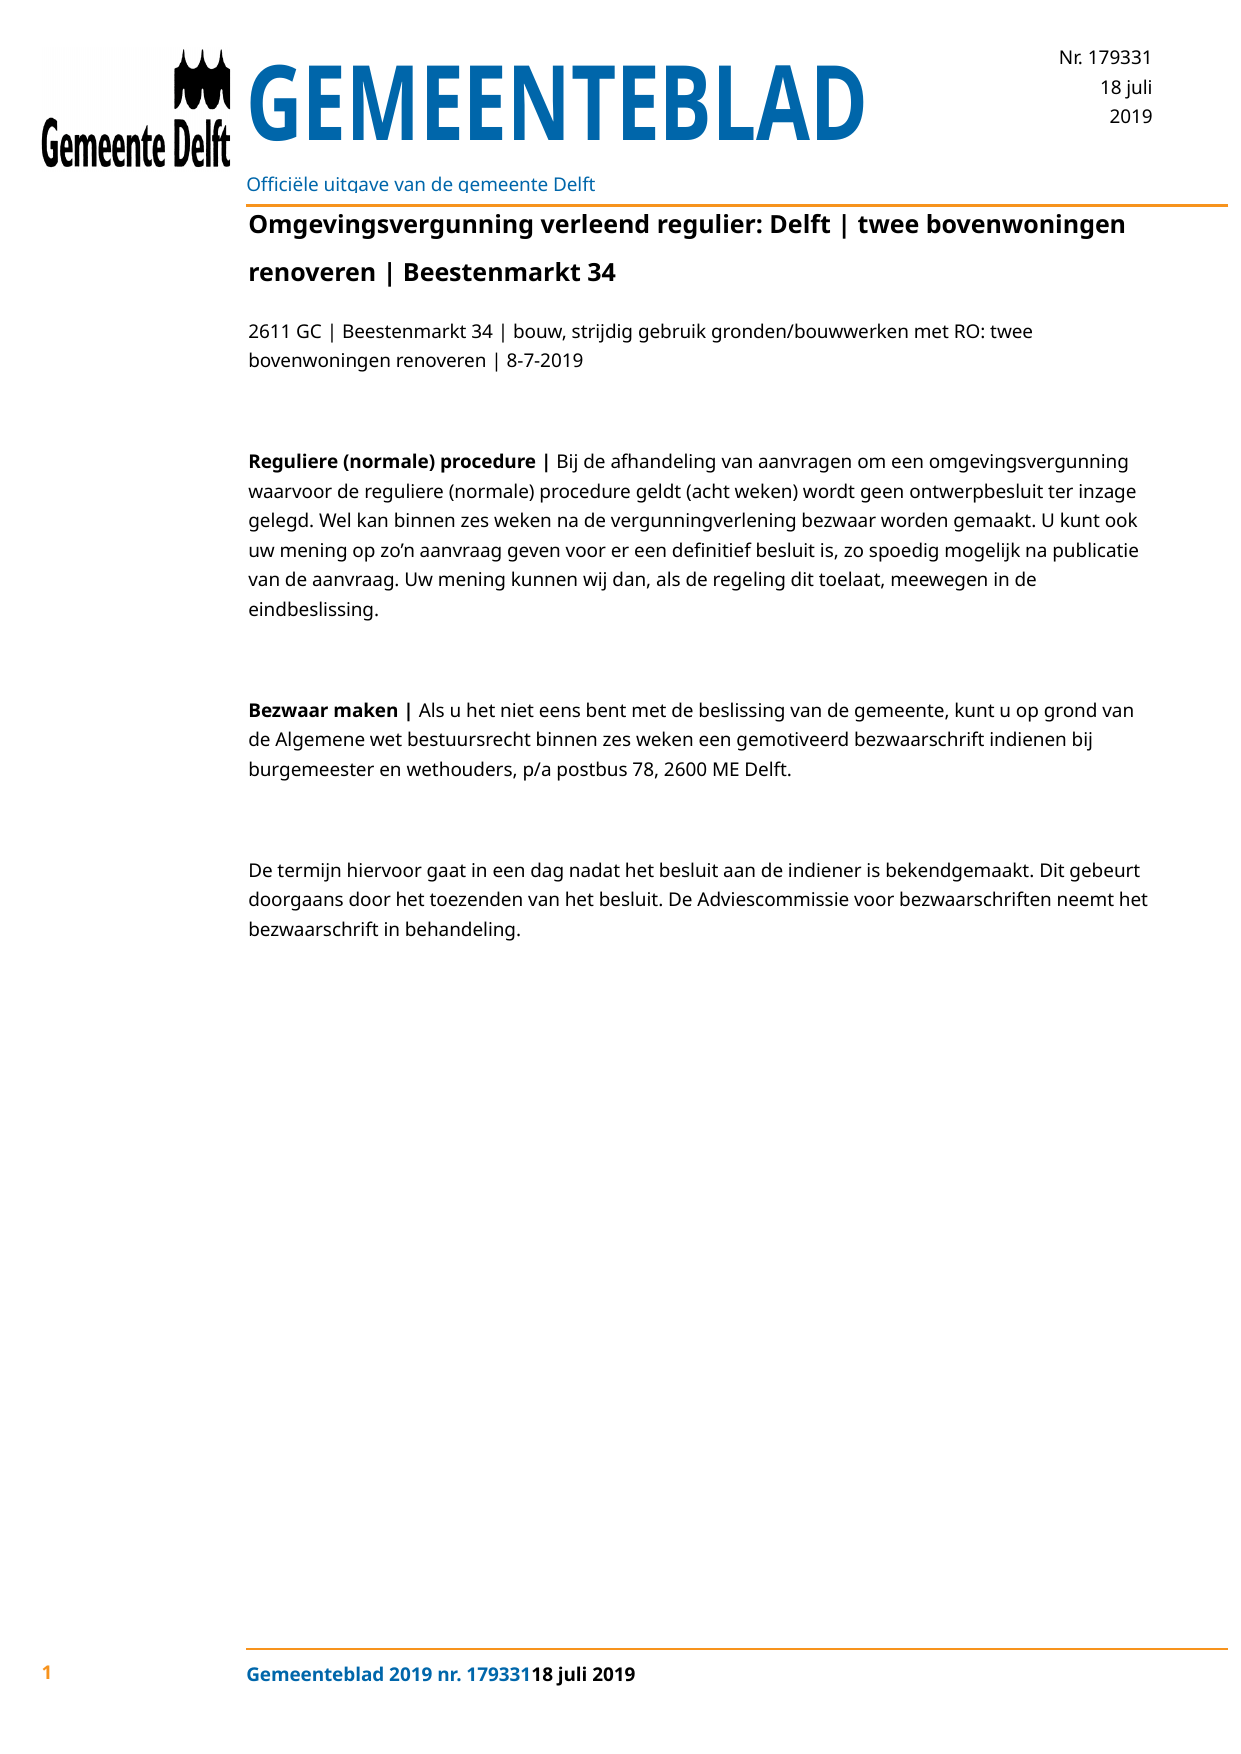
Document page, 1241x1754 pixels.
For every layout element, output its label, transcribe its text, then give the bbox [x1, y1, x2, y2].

text Reguliere (normale) procedure | Bij de afhandeling van aanvragen om een omgevingsvergunning waarvoor de reguliere (normale) procedure geldt (acht weken) wordt geen ontwerpbesluit ter inzage gelegd. Wel kan binnen zes weken na de vergunningverlening bezwaar worden gemaakt. U kunt ook uw mening op zo’n aanvraag geven voor er een definitief besluit is, zo spoedig mogelijk na publicatie van de aanvraag. Uw mening kunnen wij dan, als de regeling dit toelaat, meewegen in de eindbeslissing. [248, 448, 1152, 622]
text De termijn hiervoor gaat in een dag nadat het besluit aan de indiener is bekendgemaakt. Dit gebeurt doorgaans door het toezenden van het besluit. De Adviescommissie voor bezwaarschriften neemt het bezwaarschrift in behandeling. [248, 857, 1152, 942]
picture [41, 47, 231, 172]
text 2611 GC | Beestenmarkt 34 | bouw, strijdig gebruik gronden/bouwwerken met RO: twee bovenwoningen renoveren | 8-7-2019 [248, 318, 1152, 373]
text Omgevingsvergunning verleend regulier: Delft | twee bovenwoningen renoveren | Beestenmarkt 34 [248, 207, 1152, 288]
text Bezwaar maken | Als u het niet eens bent met de beslissing van de gemeente, kunt u op grond van de Algemene wet bestuursrecht binnen zes weken een gemotiveerd bezwaarschrift indienen bij burgemeester en wethouders, p/a postbus 78, 2600 ME Delft. [248, 697, 1152, 782]
